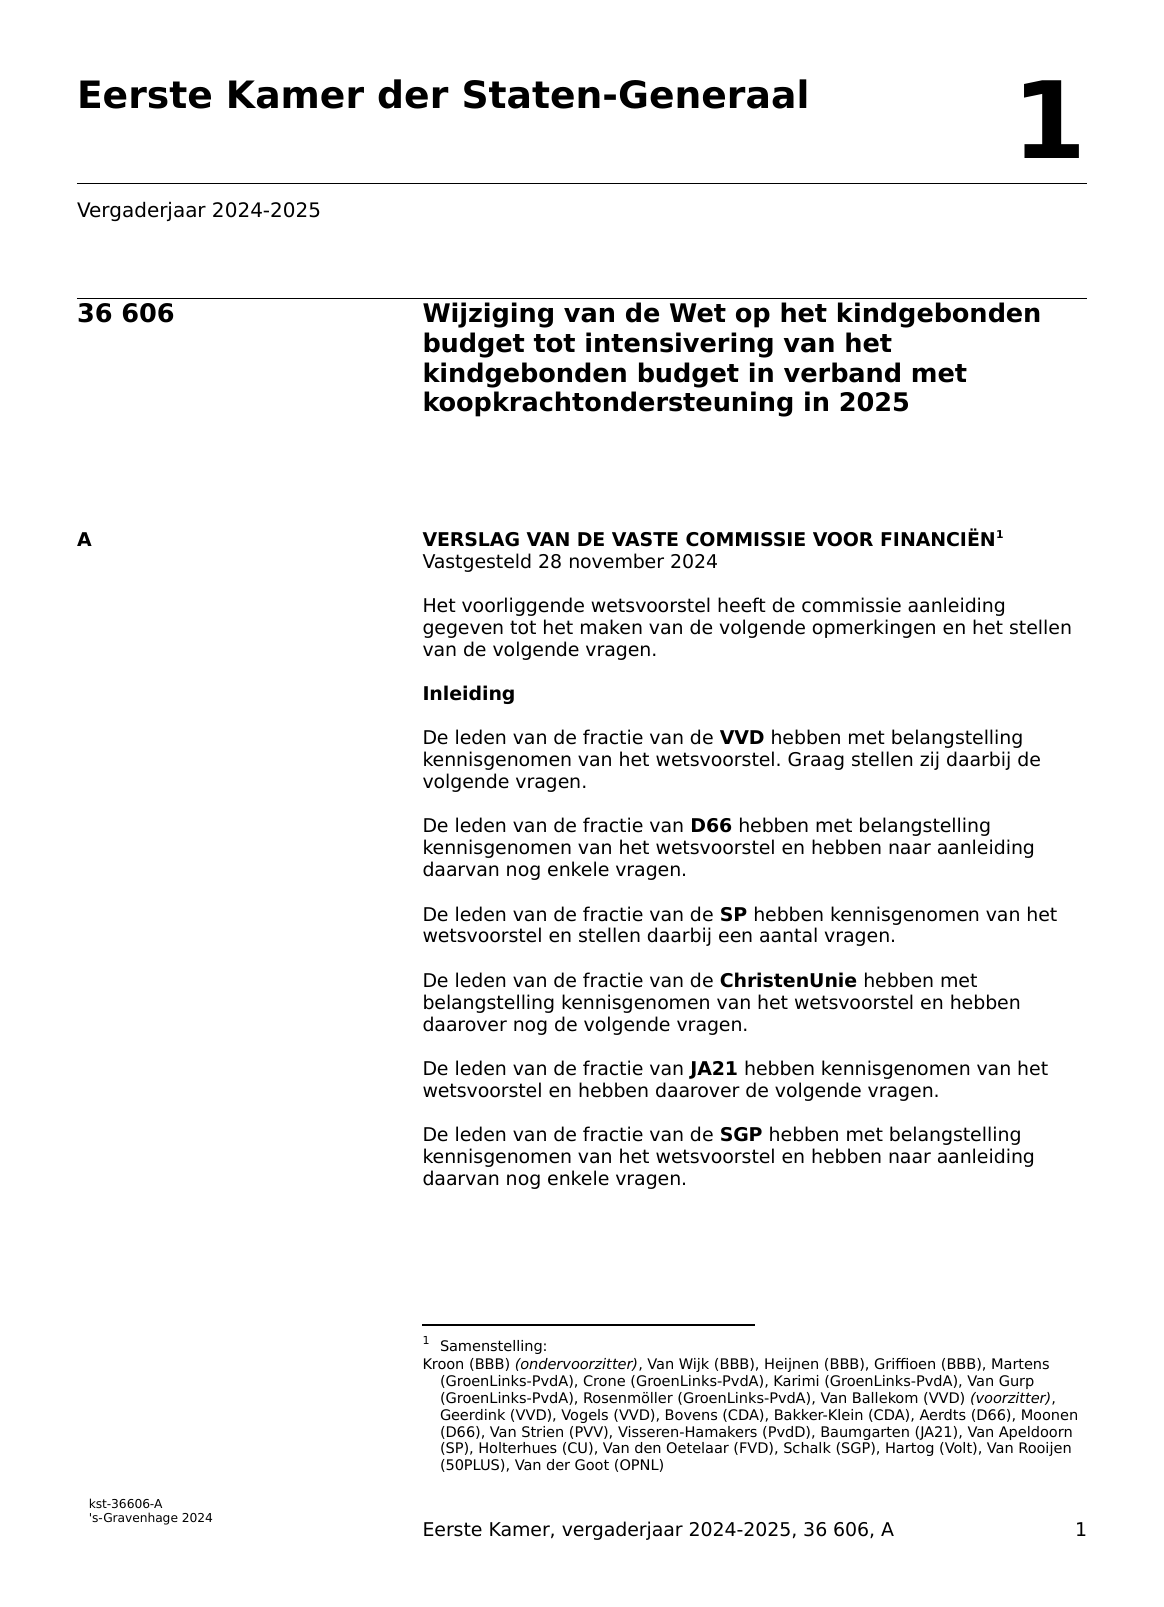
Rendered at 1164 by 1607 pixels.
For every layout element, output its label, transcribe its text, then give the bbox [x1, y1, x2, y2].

subtitle A VERSLAG VAN DE VASTE COMMISSIE VOOR FINANCIËN [77, 529, 1087, 551]
text De leden van de fractie van de VVD hebben met belangstelling kennisgenomen van het wetsvoorstel. Graag stellen zij daarbij de volgende vragen. [422, 727, 1087, 793]
table_cell Vergaderjaar 2024-2025 [77, 184, 1087, 298]
text Samenstelling: [422, 1334, 1087, 1356]
text Vastgesteld 28 november 2024 [422, 551, 1087, 573]
table_header 1 [886, 59, 1087, 183]
text Kroon (BBB) (ondervoorzitter), Van Wijk (BBB), Heijnen (BBB), Griffioen (BBB), Martens (GroenLinks-PvdA), Crone (GroenLinks-PvdA), Karimi (GroenLinks-PvdA), Van Gurp (GroenLinks-PvdA), Rosenmöller (GroenLinks-PvdA), Van Ballekom (VVD) (voorzitter), Geerdink (VVD), Vogels (VVD), Bovens (CDA), Bakker-Klein (CDA), Aerdts (D66), Moonen (D66), Van Strien (PVV), Visseren-Hamakers (PvdD), Baumgarten (JA21), Van Apeldoorn (SP), Holterhues (CU), Van den Oetelaar (FVD), Schalk (SGP), Hartog (Volt), Van Rooijen (50PLUS), Van der Goot (OPNL) [422, 1356, 1087, 1474]
subtitle Inleiding [422, 683, 1087, 705]
text De leden van de fractie van de SGP hebben met belangstelling kennisgenomen van het wetsvoorstel en hebben naar aanleiding daarvan nog enkele vragen. [422, 1124, 1087, 1190]
text kst-36606-A [88, 1497, 323, 1511]
text De leden van de fractie van JA21 hebben kennisgenomen van het wetsvoorstel en hebben daarover de volgende vragen. [422, 1058, 1087, 1102]
subtitle 36 606 Wijziging van de Wet op het kindgebonden budget tot intensivering van het kindgebonden budget in verband met koopkrachtondersteuning in 2025 [77, 299, 1087, 418]
text 's-Gravenhage 2024 [88, 1511, 323, 1525]
text De leden van de fractie van de ChristenUnie hebben met belangstelling kennisgenomen van het wetsvoorstel en hebben daarover nog de volgende vragen. [422, 969, 1087, 1036]
text De leden van de fractie van de SP hebben kennisgenomen van het wetsvoorstel en stellen daarbij een aantal vragen. [422, 903, 1087, 947]
text Het voorliggende wetsvoorstel heeft de commissie aanleiding gegeven tot het maken van de volgende opmerkingen en het stellen van de volgende vragen. [422, 595, 1087, 661]
table_header Eerste Kamer der Staten-Generaal [77, 59, 886, 183]
text De leden van de fractie van D66 hebben met belangstelling kennisgenomen van het wetsvoorstel en hebben naar aanleiding daarvan nog enkele vragen. [422, 815, 1087, 881]
